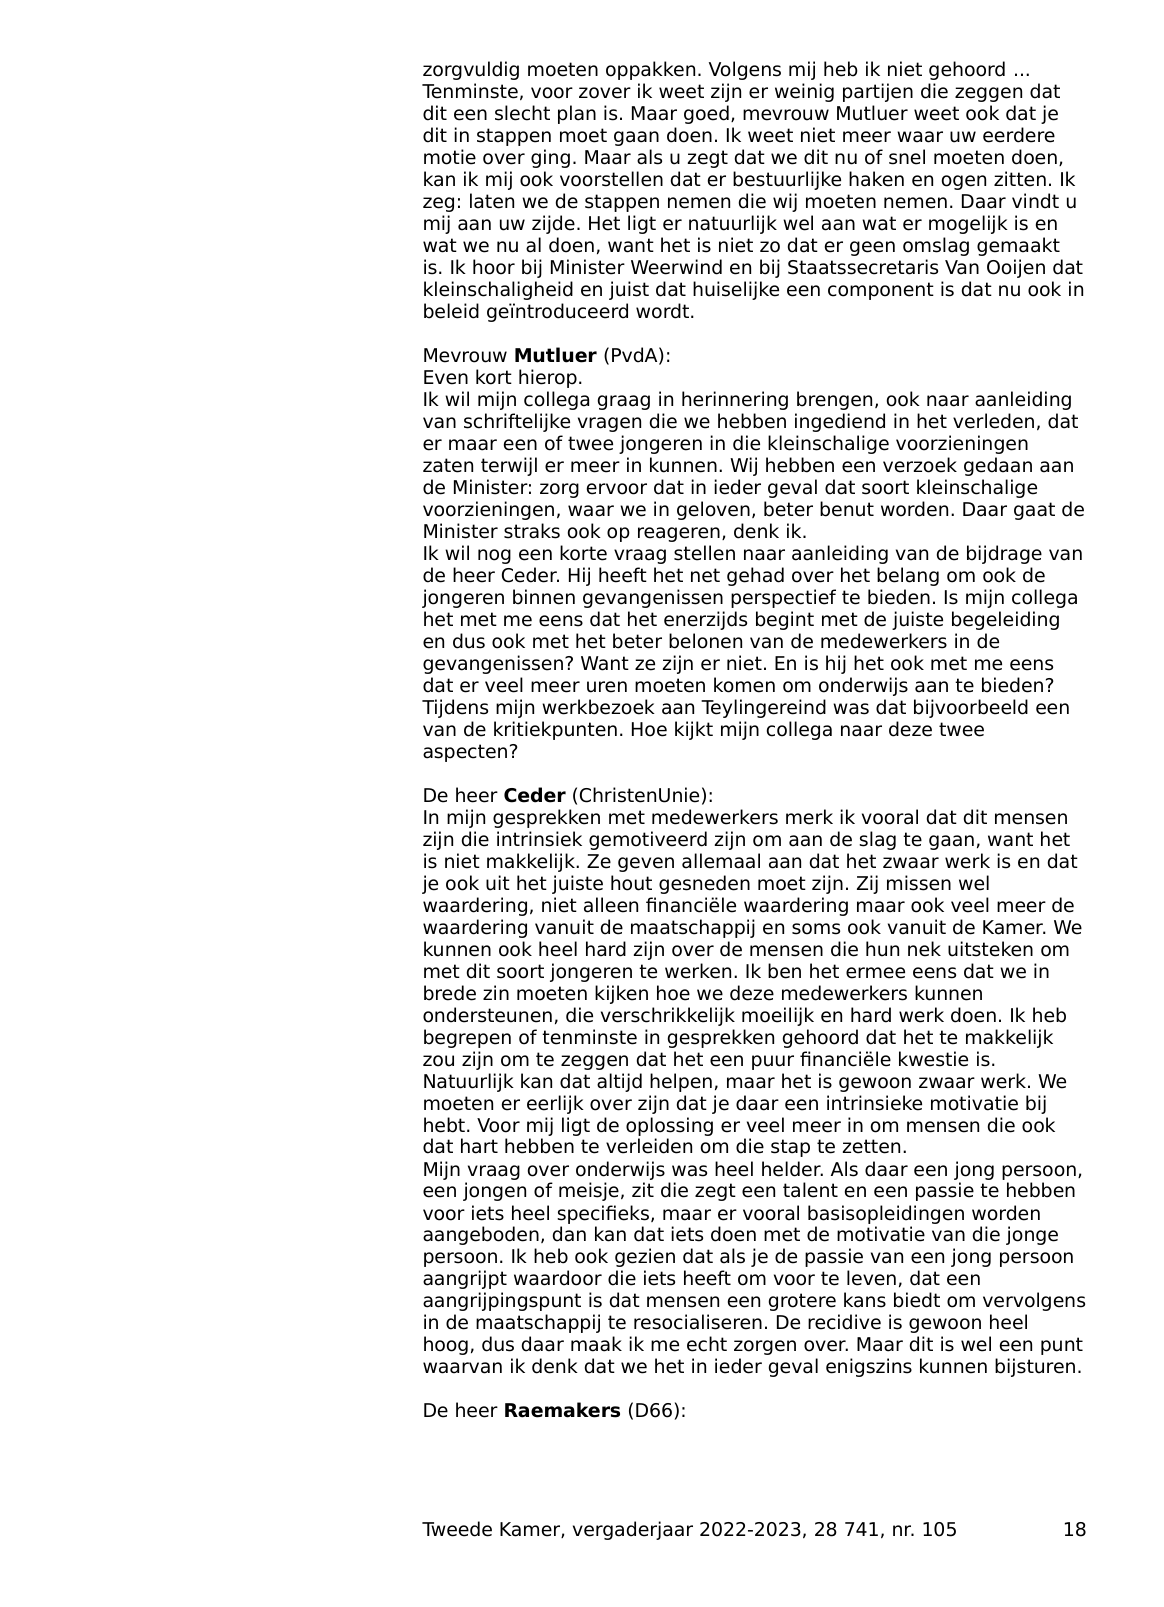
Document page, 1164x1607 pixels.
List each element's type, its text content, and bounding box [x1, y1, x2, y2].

text In mijn gesprekken met medewerkers merk ik vooral dat dit mensen zijn die intrinsiek gemotiveerd zijn om aan de slag te gaan, want het is niet makkelijk. Ze geven allemaal aan dat het zwaar werk is en dat je ook uit het juiste hout gesneden moet zijn. Zij missen wel waardering, niet alleen financiële waardering maar ook veel meer de waardering vanuit de maatschappij en soms ook vanuit de Kamer. We kunnen ook heel hard zijn over de mensen die hun nek uitsteken om met dit soort jongeren te werken. Ik ben het ermee eens dat we in brede zin moeten kijken hoe we deze medewerkers kunnen ondersteunen, die verschrikkelijk moeilijk en hard werk doen. Ik heb begrepen of tenminste in gesprekken gehoord dat het te makkelijk zou zijn om te zeggen dat het een puur financiële kwestie is. Natuurlijk kan dat altijd helpen, maar het is gewoon zwaar werk. We moeten er eerlijk over zijn dat je daar een intrinsieke motivatie bij hebt. Voor mij ligt de oplossing er veel meer in om mensen die ook dat hart hebben te verleiden om die stap te zetten. [422, 807, 1087, 1158]
text De heer Ceder (ChristenUnie): [422, 785, 1087, 807]
text Even kort hierop. [422, 367, 1087, 389]
text De heer Raemakers (D66): [422, 1400, 1087, 1422]
text Mevrouw Mutluer (PvdA): [422, 345, 1087, 367]
text Ik wil mijn collega graag in herinnering brengen, ook naar aanleiding van schriftelijke vragen die we hebben ingediend in het verleden, dat er maar een of twee jongeren in die kleinschalige voorzieningen zaten terwijl er meer in kunnen. Wij hebben een verzoek gedaan aan de Minister: zorg ervoor dat in ieder geval dat soort kleinschalige voorzieningen, waar we in geloven, beter benut worden. Daar gaat de Minister straks ook op reageren, denk ik. [422, 389, 1087, 543]
text Ik wil nog een korte vraag stellen naar aanleiding van de bijdrage van de heer Ceder. Hij heeft het net gehad over het belang om ook de jongeren binnen gevangenissen perspectief te bieden. Is mijn collega het met me eens dat het enerzijds begint met de juiste begeleiding en dus ook met het beter belonen van de medewerkers in de gevangenissen? Want ze zijn er niet. En is hij het ook met me eens dat er veel meer uren moeten komen om onderwijs aan te bieden? Tijdens mijn werkbezoek aan Teylingereind was dat bijvoorbeeld een van de kritiekpunten. Hoe kijkt mijn collega naar deze twee aspecten? [422, 543, 1087, 763]
text zorgvuldig moeten oppakken. Volgens mij heb ik niet gehoord ... Tenminste, voor zover ik weet zijn er weinig partijen die zeggen dat dit een slecht plan is. Maar goed, mevrouw Mutluer weet ook dat je dit in stappen moet gaan doen. Ik weet niet meer waar uw eerdere motie over ging. Maar als u zegt dat we dit nu of snel moeten doen, kan ik mij ook voorstellen dat er bestuurlijke haken en ogen zitten. Ik zeg: laten we de stappen nemen die wij moeten nemen. Daar vindt u mij aan uw zijde. Het ligt er natuurlijk wel aan wat er mogelijk is en wat we nu al doen, want het is niet zo dat er geen omslag gemaakt is. Ik hoor bij Minister Weerwind en bij Staatssecretaris Van Ooijen dat kleinschaligheid en juist dat huiselijke een component is dat nu ook in beleid geïntroduceerd wordt. [422, 59, 1087, 323]
text Mijn vraag over onderwijs was heel helder. Als daar een jong persoon, een jongen of meisje, zit die zegt een talent en een passie te hebben voor iets heel specifieks, maar er vooral basisopleidingen worden aangeboden, dan kan dat iets doen met de motivatie van die jonge persoon. Ik heb ook gezien dat als je de passie van een jong persoon aangrijpt waardoor die iets heeft om voor te leven, dat een aangrijpingspunt is dat mensen een grotere kans biedt om vervolgens in de maatschappij te resocialiseren. De recidive is gewoon heel hoog, dus daar maak ik me echt zorgen over. Maar dit is wel een punt waarvan ik denk dat we het in ieder geval enigszins kunnen bijsturen. [422, 1158, 1087, 1378]
